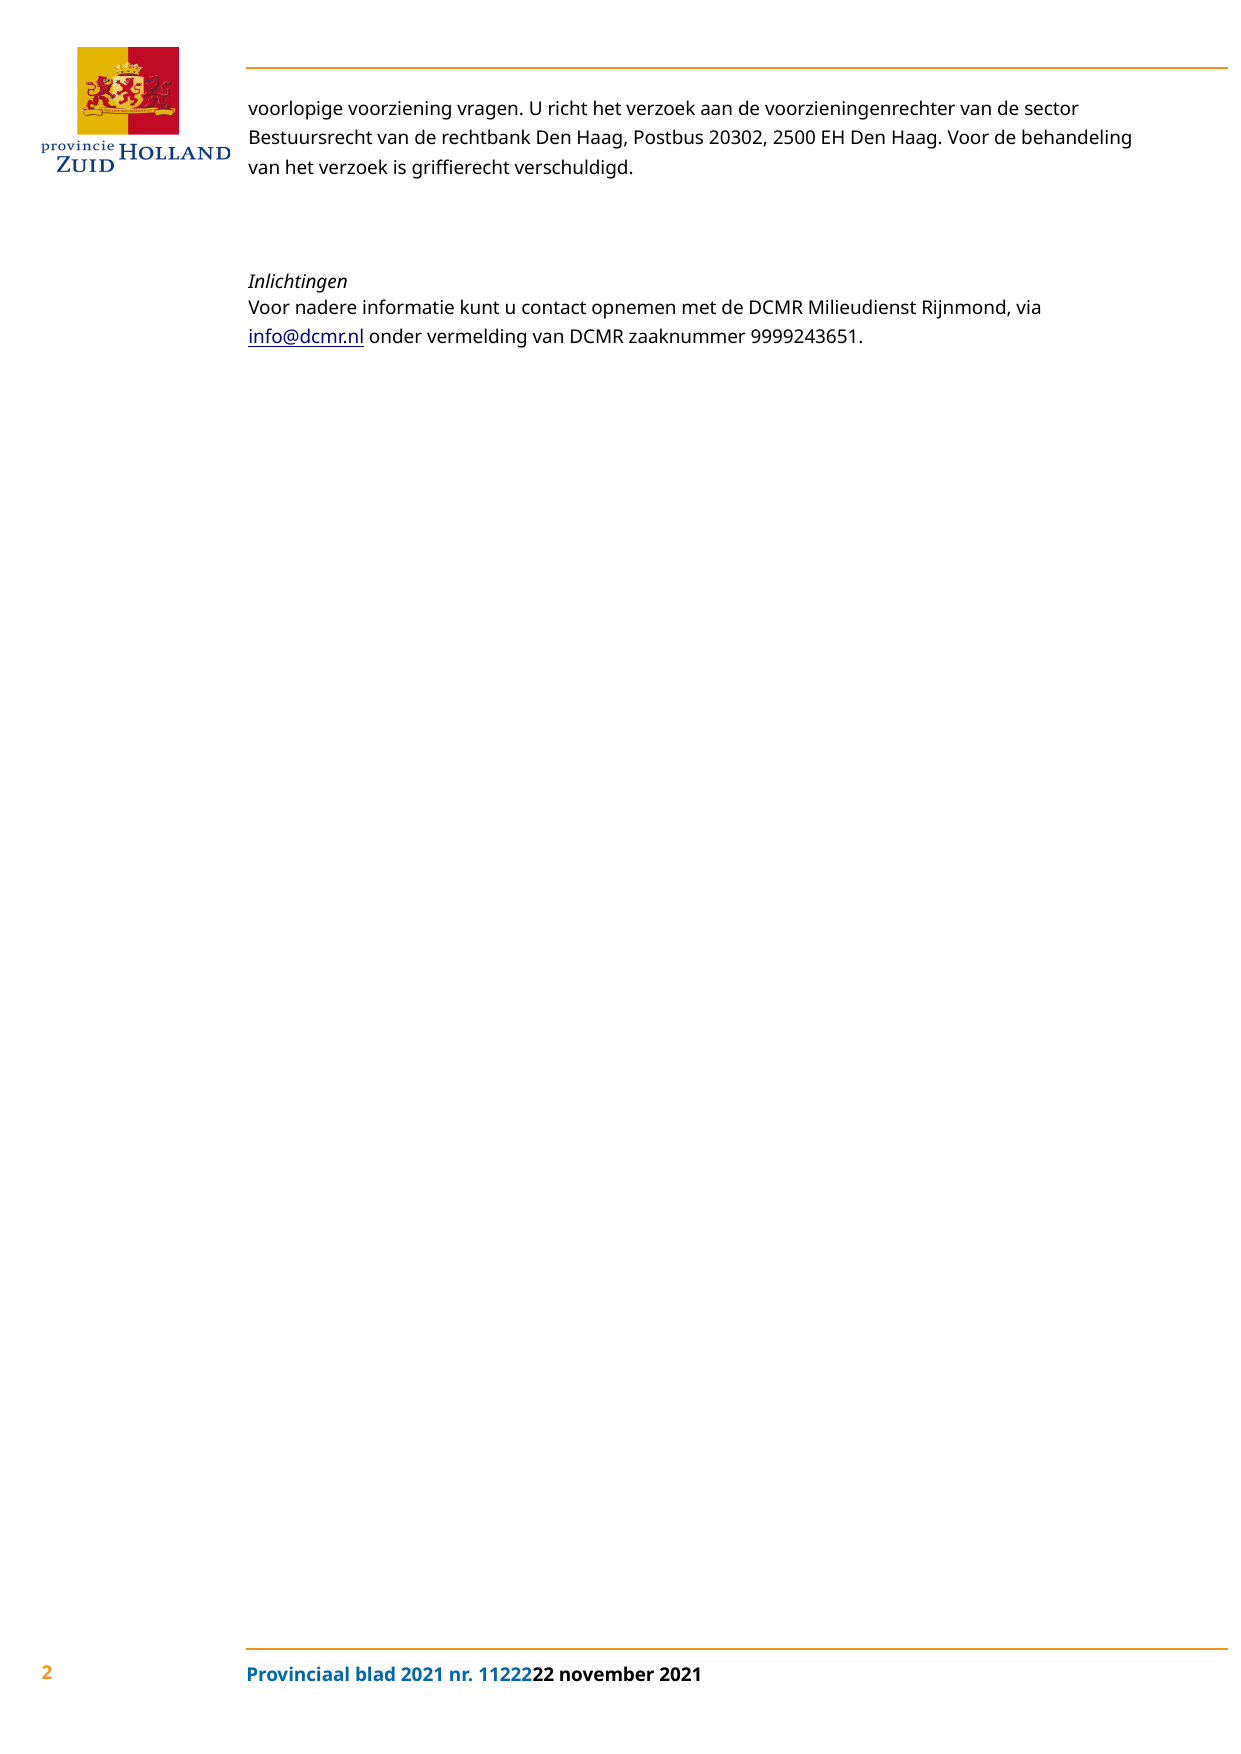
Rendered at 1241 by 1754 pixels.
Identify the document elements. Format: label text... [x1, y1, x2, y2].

picture [41, 47, 231, 172]
text Voor nadere informatie kunt u contact opnemen met de DCMR Milieudienst Rijnmond, via info@dcmr.nl onder vermelding van DCMR zaaknummer 9999243651. [248, 294, 1152, 349]
text Inlichtingen [248, 268, 1152, 294]
text voorlopige voorziening vragen. U richt het verzoek aan de voorzieningenrechter van de sector Bestuursrecht van de rechtbank Den Haag, Postbus 20302, 2500 EH Den Haag. Voor de behandeling van het verzoek is griffierecht verschuldigd. [248, 95, 1152, 180]
